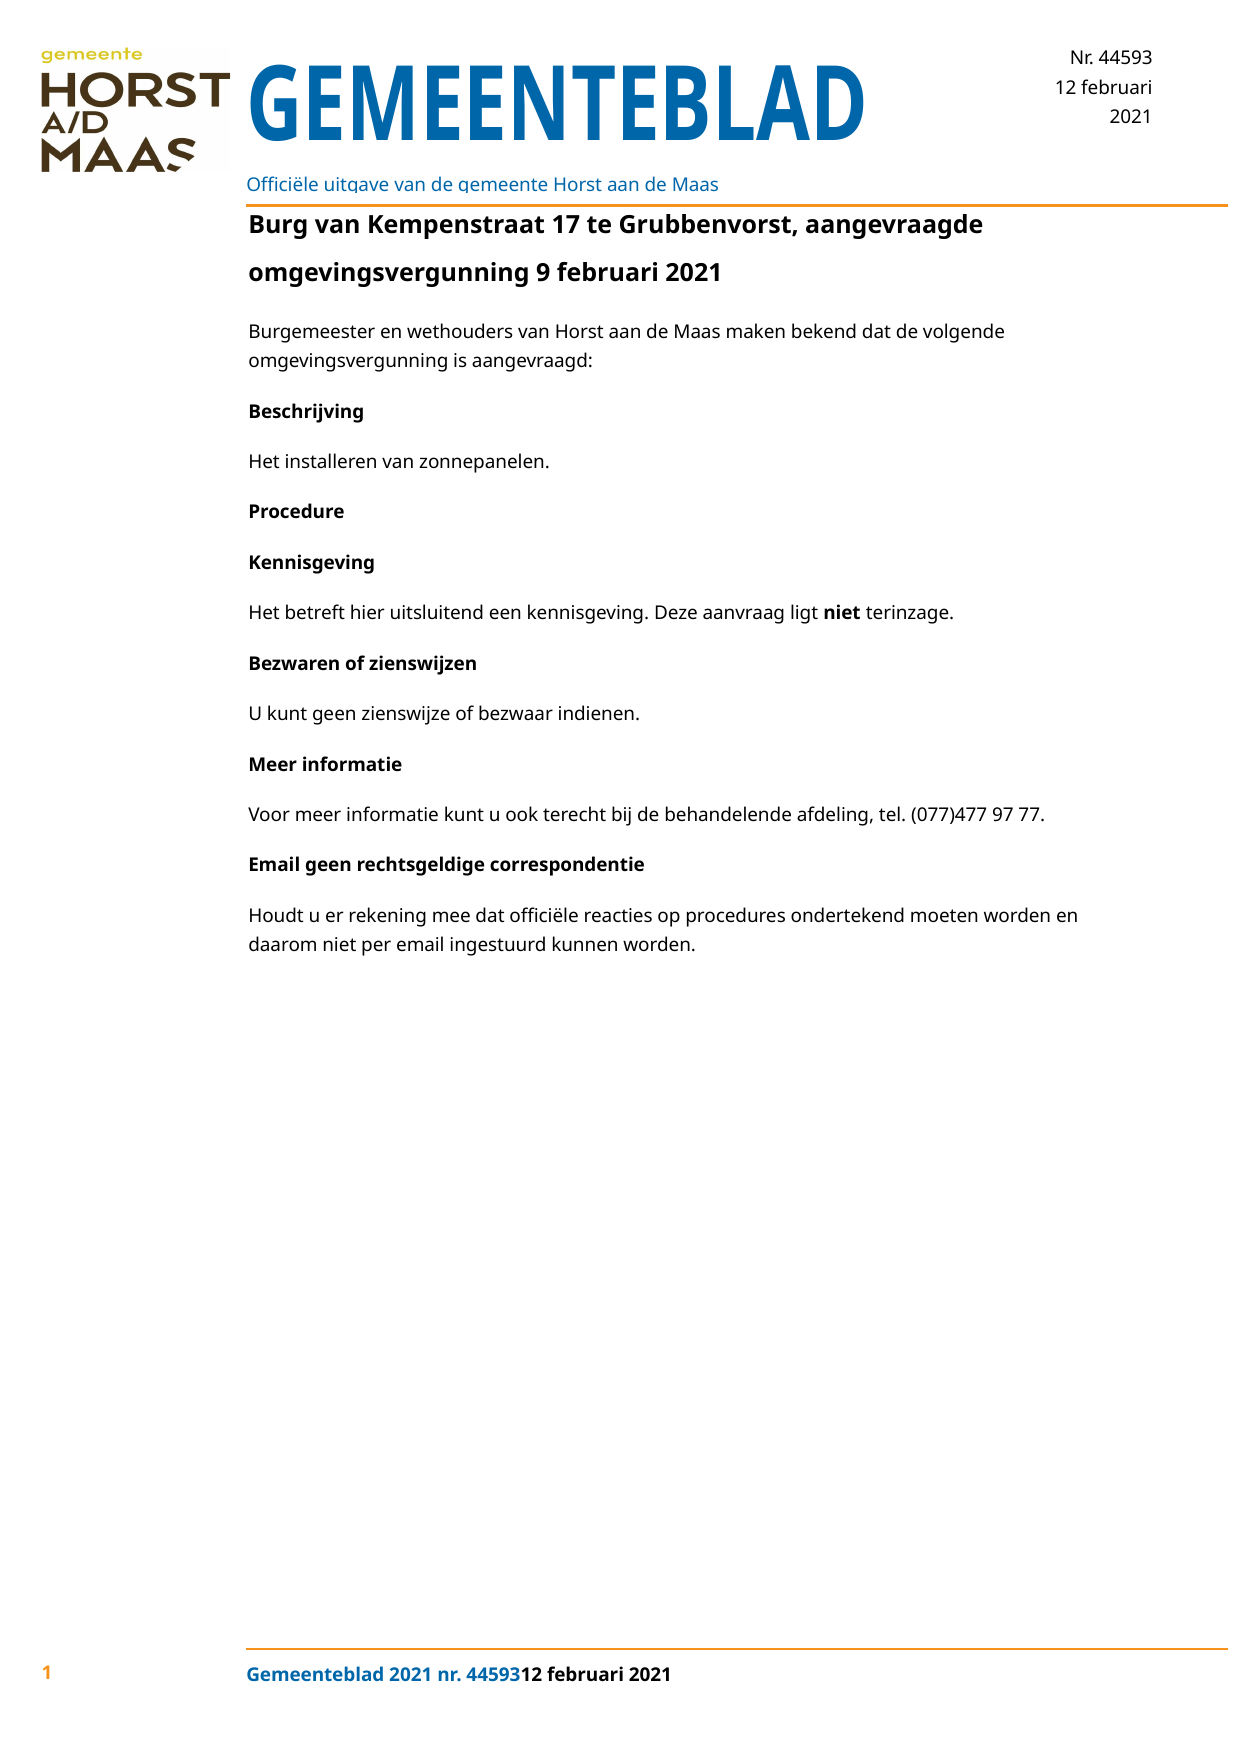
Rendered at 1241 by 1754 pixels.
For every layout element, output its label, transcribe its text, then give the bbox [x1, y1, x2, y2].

text Email geen rechtsgeldige correspondentie [248, 852, 1152, 877]
text Procedure [248, 499, 1152, 524]
text Het installeren van zonnepanelen. [248, 448, 1152, 474]
text U kunt geen zienswijze of bezwaar indienen. [248, 700, 1152, 726]
picture [41, 47, 231, 172]
text Beschrijving [248, 398, 1152, 424]
text Het betreft hier uitsluitend een kennisgeving. Deze aanvraag ligt niet terinzage. [248, 599, 1152, 625]
text Bezwaren of zienswijzen [248, 650, 1152, 676]
text Kennisgeving [248, 549, 1152, 575]
text Burg van Kempenstraat 17 te Grubbenvorst, aangevraagde omgevingsvergunning 9 februari 2021 [248, 207, 1152, 288]
text Burgemeester en wethouders van Horst aan de Maas maken bekend dat de volgende omgevingsvergunning is aangevraagd: [248, 318, 1152, 373]
text Voor meer informatie kunt u ook terecht bij de behandelende afdeling, tel. (077)477 97 77. [248, 801, 1152, 827]
text Meer informatie [248, 751, 1152, 777]
text Houdt u er rekening mee dat officiële reacties op procedures ondertekend moeten worden en daarom niet per email ingestuurd kunnen worden. [248, 902, 1152, 957]
